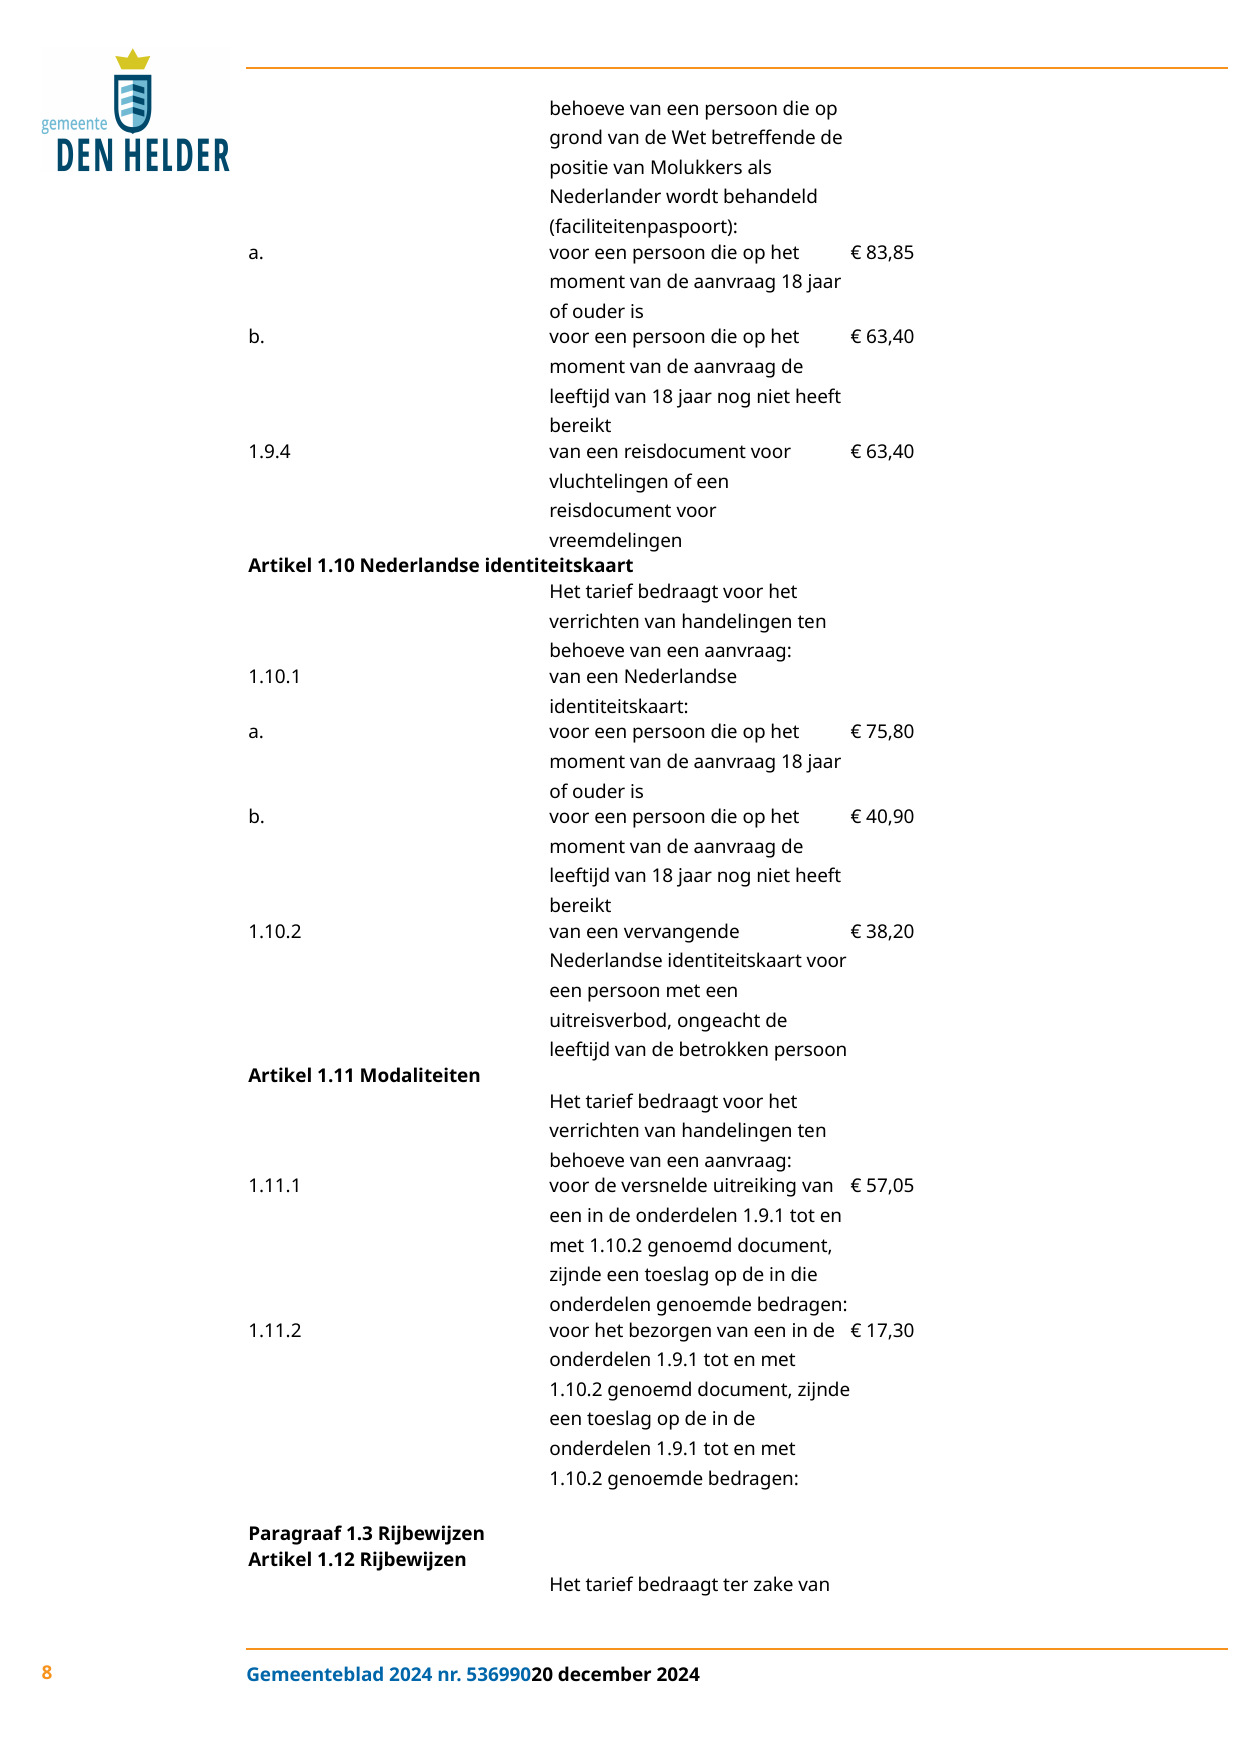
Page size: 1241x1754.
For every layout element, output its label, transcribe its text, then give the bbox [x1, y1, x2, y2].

table_cell Paragraaf 1.3 Rijbewijzen [248, 1490, 1152, 1546]
table_cell 1.10.1 [248, 663, 549, 719]
table_cell voor een persoon die op het moment van de aanvraag 18 jaar of ouder is [549, 239, 850, 324]
table_cell [248, 1088, 549, 1173]
table_cell b. [248, 324, 549, 438]
table_cell voor het bezorgen van een in de onderdelen 1.9.1 tot en met 1.10.2 genoemd document, zijnde een toeslag op de in de onderdelen 1.9.1 tot en met 1.10.2 genoemde bedragen: [549, 1317, 850, 1490]
picture [182, 144, 187, 165]
table_cell [248, 95, 549, 239]
table_cell [248, 1571, 549, 1597]
table_cell € 83,85 [850, 239, 1152, 324]
table_cell b. [248, 804, 549, 918]
picture [130, 157, 135, 172]
table_cell 1.9.4 [248, 438, 549, 553]
table_cell Artikel 1.12 Rijbewijzen [248, 1546, 1152, 1571]
table_cell a. [248, 239, 549, 324]
table_cell [248, 579, 549, 663]
picture [63, 144, 68, 165]
table_cell 1.11.1 [248, 1173, 549, 1317]
table_cell € 63,40 [850, 324, 1152, 438]
table_cell van een Nederlandse identiteitskaart: [549, 663, 850, 719]
table_cell [850, 1088, 1152, 1173]
table_cell Artikel 1.10 Nederlandse identiteitskaart [248, 553, 1152, 578]
table_cell voor een persoon die op het moment van de aanvraag de leeftijd van 18 jaar nog niet heeft bereikt [549, 804, 850, 918]
table_cell [850, 579, 1152, 663]
table_cell van een reisdocument voor vluchtelingen of een reisdocument voor vreemdelingen [549, 438, 850, 553]
table_cell voor een persoon die op het moment van de aanvraag de leeftijd van 18 jaar nog niet heeft bereikt [549, 324, 850, 438]
table_cell 1.10.2 [248, 918, 549, 1062]
picture [41, 47, 231, 172]
table_cell [850, 95, 1152, 239]
table_cell van een vervangende Nederlandse identiteitskaart voor een persoon met een uitreisverbod, ongeacht de leeftijd van de betrokken persoon [549, 918, 850, 1062]
table_cell Artikel 1.11 Modaliteiten [248, 1062, 1152, 1088]
table_cell voor de versnelde uitreiking van een in de onderdelen 1.9.1 tot en met 1.10.2 genoemd document, zijnde een toeslag op de in die onderdelen genoemde bedragen: [549, 1173, 850, 1317]
table_cell behoeve van een persoon die op grond van de Wet betreffende de positie van Molukkers als Nederlander wordt behandeld (faciliteitenpaspoort): [549, 95, 850, 239]
table_cell € 75,80 [850, 719, 1152, 803]
table_cell Het tarief bedraagt voor het verrichten van handelingen ten behoeve van een aanvraag: [549, 1088, 850, 1173]
table_cell a. [248, 719, 549, 803]
table_cell € 38,20 [850, 918, 1152, 1062]
picture [220, 160, 224, 172]
table_cell 1.11.2 [248, 1317, 549, 1490]
table_cell € 40,90 [850, 804, 1152, 918]
table_cell [850, 1571, 1152, 1597]
table_cell voor een persoon die op het moment van de aanvraag 18 jaar of ouder is [549, 719, 850, 803]
table_cell Het tarief bedraagt ter zake van [549, 1571, 850, 1597]
table_cell Het tarief bedraagt voor het verrichten van handelingen ten behoeve van een aanvraag: [549, 579, 850, 663]
picture [100, 154, 106, 172]
table_cell € 57,05 [850, 1173, 1152, 1317]
table_cell € 63,40 [850, 438, 1152, 553]
table_cell € 17,30 [850, 1317, 1152, 1490]
table_cell [850, 663, 1152, 719]
